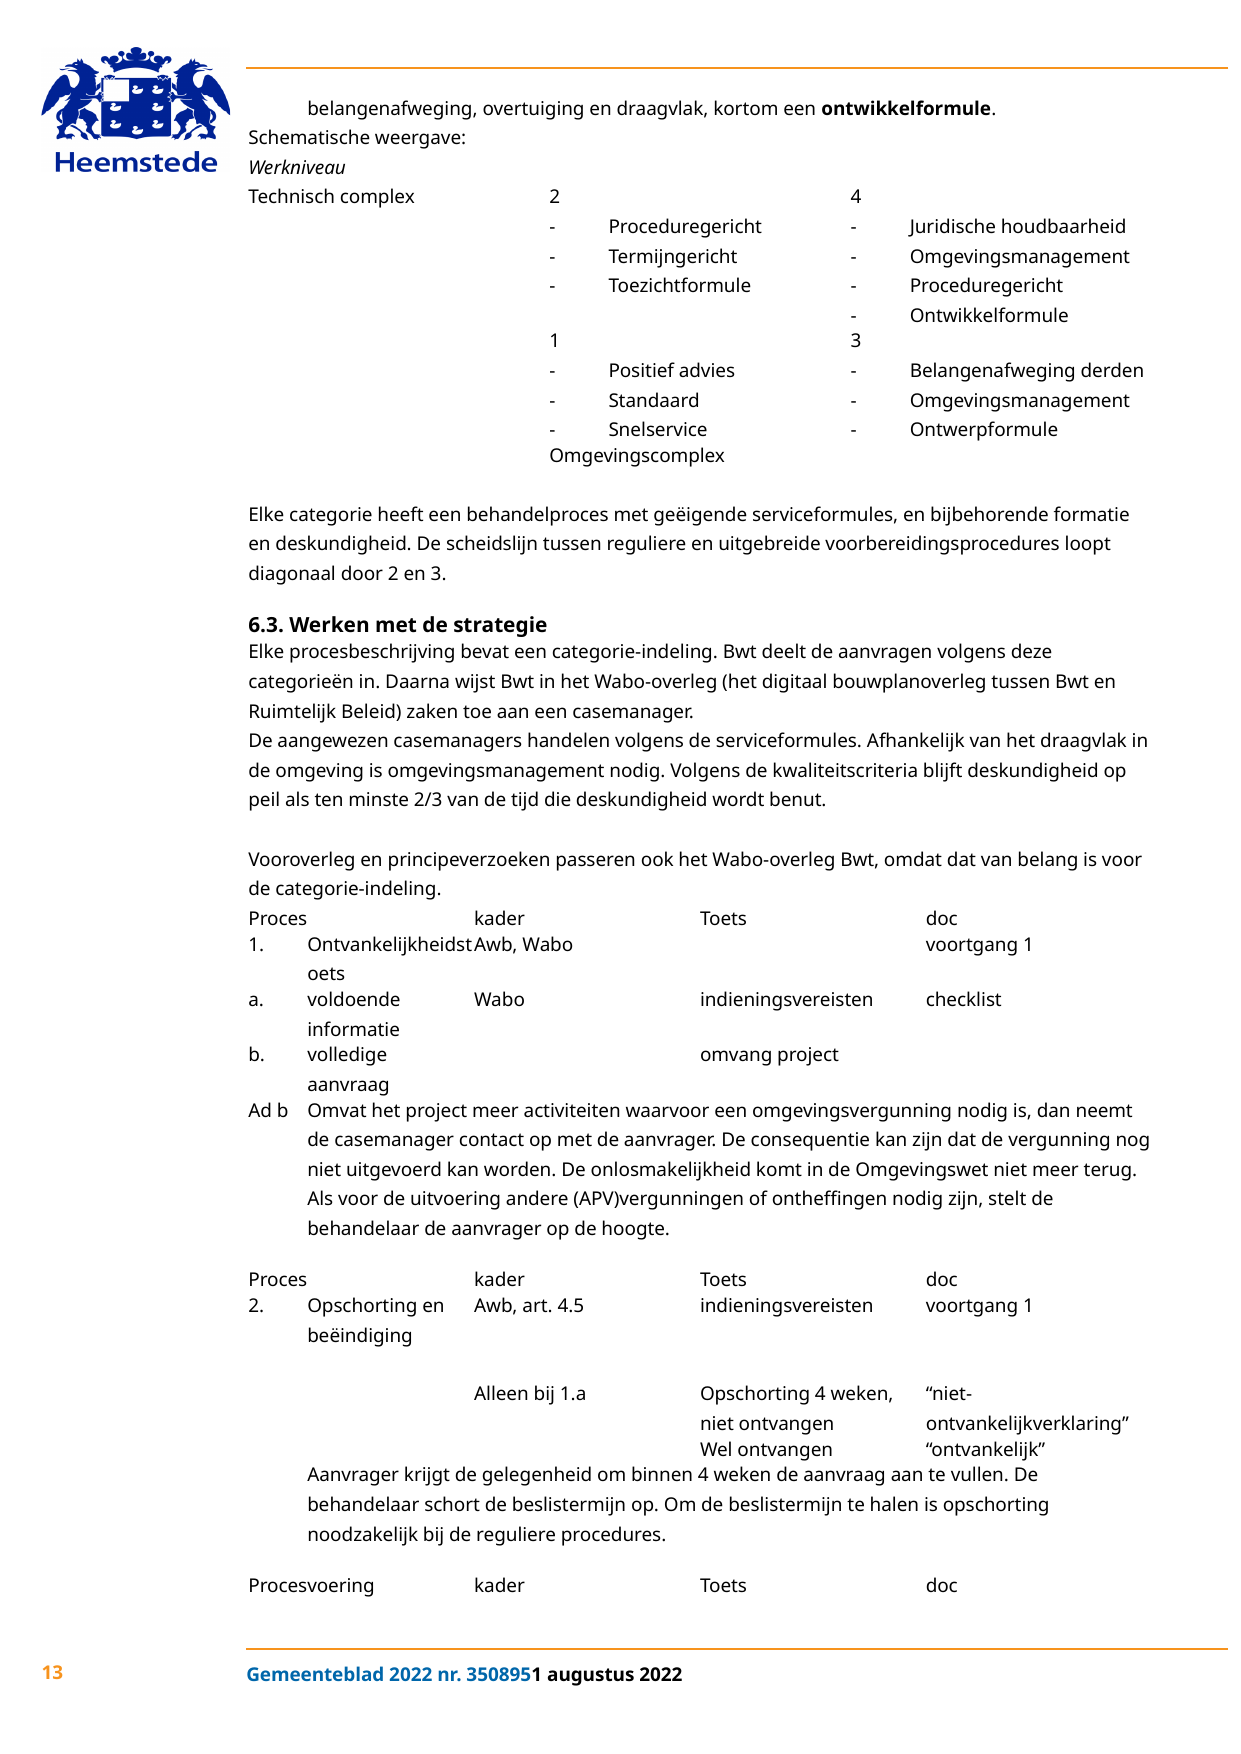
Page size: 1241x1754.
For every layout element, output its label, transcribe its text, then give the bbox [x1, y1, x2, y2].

table_cell checklist [926, 986, 1152, 1041]
table_cell Omgevingscomplex [549, 442, 1152, 468]
table_header Proces [248, 905, 474, 931]
table_cell [926, 1041, 1152, 1097]
table_header Toets [700, 905, 926, 931]
table_cell Aanvrager krijgt de gelegenheid om binnen 4 weken de aanvraag aan te vullen. De behandelaar schort de beslistermijn op. Om de beslistermijn te halen is opschorting noodzakelijk bij de reguliere procedures. [248, 1462, 1152, 1546]
table_cell volledige aanvraag [248, 1041, 474, 1097]
table_cell indieningsvereisten [700, 986, 926, 1041]
table_cell [248, 1436, 474, 1462]
list belangenafweging, overtuiging en draagvlak, kortom een ontwikkelformule. [248, 95, 1152, 121]
table_header Technisch complex [248, 184, 549, 442]
table_cell 1 Positief advies Standaard Snelservice [549, 328, 850, 442]
table_cell Toets [700, 1267, 926, 1292]
table_cell Opschorting en beëindiging [248, 1292, 474, 1348]
text 6.3. Werken met de strategie [248, 610, 1152, 639]
table_header [248, 1381, 474, 1436]
table_cell Awb, art. 4.5 [474, 1292, 700, 1348]
table_header 4 Juridische houdbaarheid Omgevingsmanagement Proceduregericht Ontwikkelformule [850, 184, 1152, 328]
text De aangewezen casemanagers handelen volgens de serviceformules. Afhankelijk van het draagvlak in de omgeving is omgevingsmanagement nodig. Volgens de kwaliteitscriteria blijft deskundigheid op peil als ten minste 2/3 van de tijd die deskundigheid wordt benut. [248, 727, 1152, 812]
table_cell kader [474, 1267, 700, 1292]
text Elke procesbeschrijving bevat een categorie-indeling. Bwt deelt de aanvragen volgens deze categorieën in. Daarna wijst Bwt in het Wabo-overleg (het digitaal bouwplanoverleg tussen Bwt en Ruimtelijk Beleid) zaken toe aan een casemanager. [248, 639, 1152, 724]
table_cell Toets [700, 1572, 926, 1598]
table_cell omvang project [700, 1041, 926, 1097]
table_cell [474, 1436, 700, 1462]
picture [41, 47, 231, 172]
table_cell 3 Belangenafweging derden Omgevingsmanagement Ontwerpformule [850, 328, 1152, 442]
table_header “niet- ontvankelijkverklaring” [926, 1381, 1152, 1436]
table_header 2 Proceduregericht Termijngericht Toezichtformule [549, 184, 850, 328]
table_header Opschorting 4 weken, niet ontvangen [700, 1381, 926, 1436]
table_cell kader [474, 1572, 700, 1598]
table_cell Ontvankelijkheidstoets [248, 931, 474, 986]
table_cell Omvat het project meer activiteiten waarvoor een omgevingsvergunning nodig is, dan neemt de casemanager contact op met de aanvrager. De consequentie kan zijn dat de vergunning nog niet uitgevoerd kan worden. De onlosmakelijkheid komt in de Omgevingswet niet meer terug. Als voor de uitvoering andere (APV)vergunningen of ontheffingen nodig zijn, stelt de behandelaar de aanvrager op de hoogte. [248, 1097, 1152, 1241]
table_header kader [474, 905, 700, 931]
table_cell [474, 1041, 700, 1097]
table_header doc [926, 905, 1152, 931]
text Schematische weergave: [248, 124, 1152, 150]
table_cell Procesvoering [248, 1572, 474, 1598]
text Elke categorie heeft een behandelproces met geëigende serviceformules, en bijbehorende formatie en deskundigheid. De scheidslijn tussen reguliere en uitgebreide voorbereidingsprocedures loopt diagonaal door 2 en 3. [248, 501, 1152, 586]
table_header Alleen bij 1.a [474, 1381, 700, 1436]
table_cell Awb, Wabo [474, 931, 700, 986]
table_cell voortgang 1 [926, 931, 1152, 986]
table_cell Proces [248, 1267, 474, 1292]
table_cell “ontvankelijk” [926, 1436, 1152, 1462]
table_cell Wabo [474, 986, 700, 1041]
table_cell doc [926, 1267, 1152, 1292]
table_cell [248, 442, 549, 468]
table_cell [248, 1241, 1152, 1267]
table_cell voortgang 1 [926, 1292, 1152, 1348]
table_cell [248, 1546, 1152, 1572]
table_cell Wel ontvangen [700, 1436, 926, 1462]
table_cell doc [926, 1572, 1152, 1598]
table_cell [700, 931, 926, 986]
text Werkniveau [248, 154, 1152, 180]
table_cell voldoende informatie [248, 986, 474, 1041]
text Vooroverleg en principeverzoeken passeren ook het Wabo-overleg Bwt, omdat dat van belang is voor de categorie-indeling. [248, 846, 1152, 901]
table_cell indieningsvereisten [700, 1292, 926, 1348]
